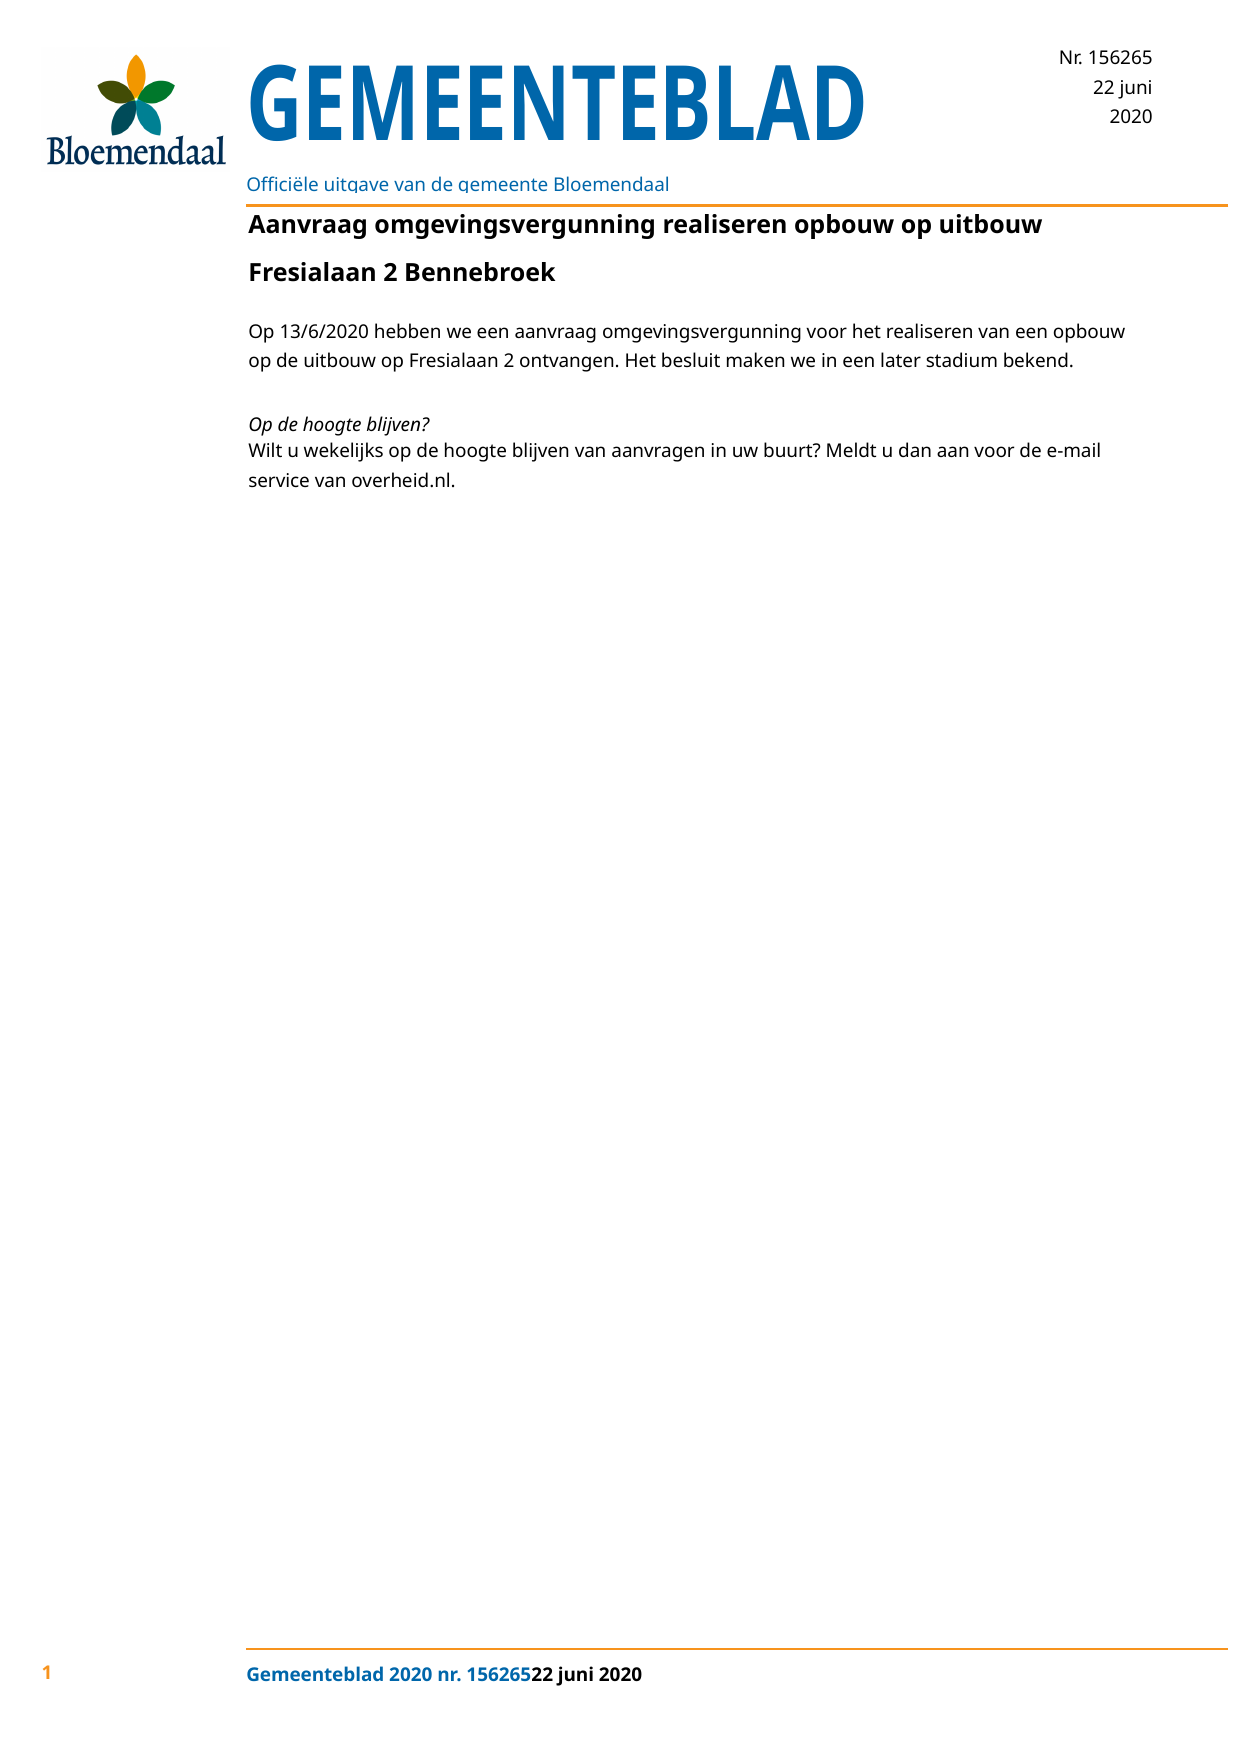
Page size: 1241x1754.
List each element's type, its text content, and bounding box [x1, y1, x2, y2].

text Op de hoogte blijven? [248, 411, 1152, 437]
picture [41, 47, 231, 172]
text Aanvraag omgevingsvergunning realiseren opbouw op uitbouw Fresialaan 2 Bennebroek [248, 207, 1152, 288]
text Op 13/6/2020 hebben we een aanvraag omgevingsvergunning voor het realiseren van een opbouw op de uitbouw op Fresialaan 2 ontvangen. Het besluit maken we in een later stadium bekend. [248, 318, 1152, 373]
text Wilt u wekelijks op de hoogte blijven van aanvragen in uw buurt? Meldt u dan aan voor de e-mail service van overheid.nl. [248, 437, 1152, 492]
